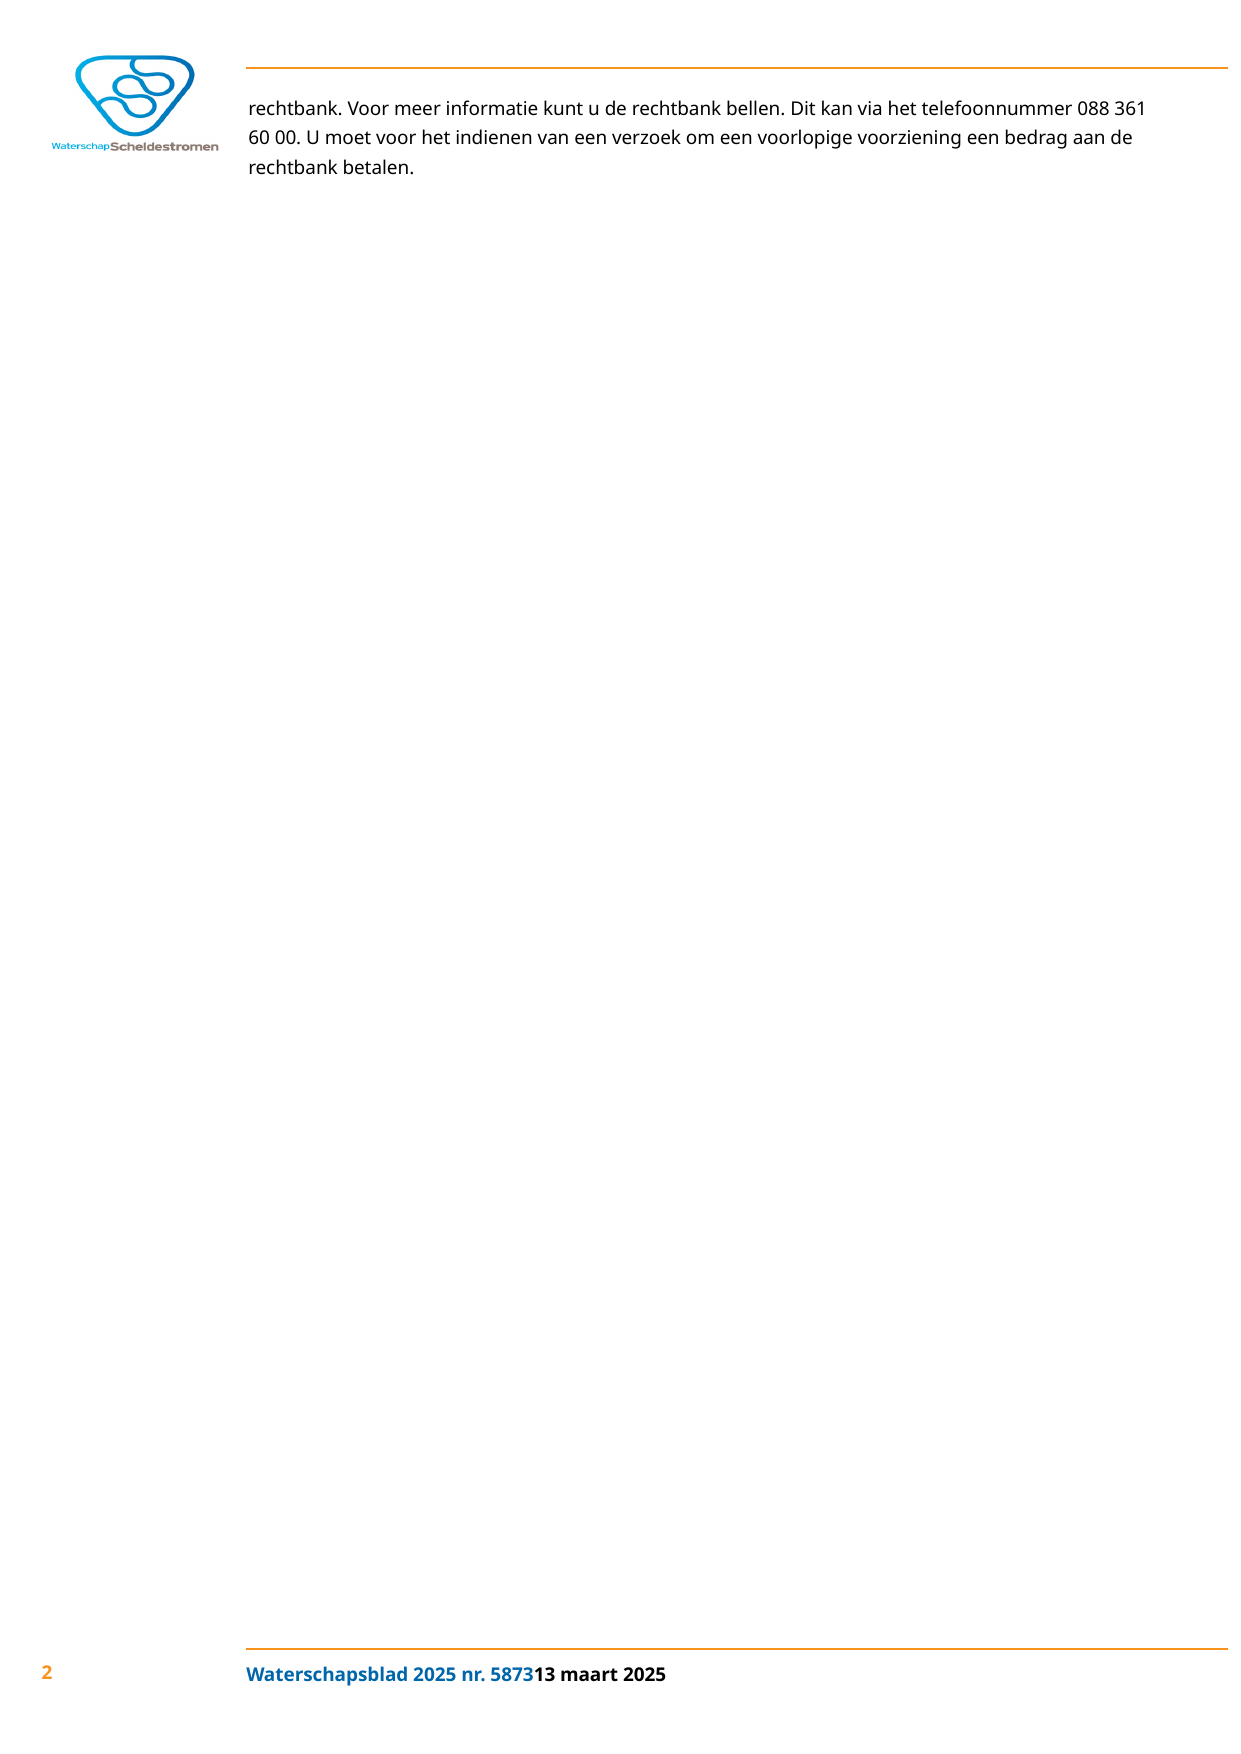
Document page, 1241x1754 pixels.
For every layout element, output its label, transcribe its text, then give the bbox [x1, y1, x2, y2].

picture [41, 47, 231, 172]
text rechtbank. Voor meer informatie kunt u de rechtbank bellen. Dit kan via het telefoonnummer 088 361 60 00. U moet voor het indienen van een verzoek om een voorlopige voorziening een bedrag aan de rechtbank betalen. [248, 95, 1152, 180]
